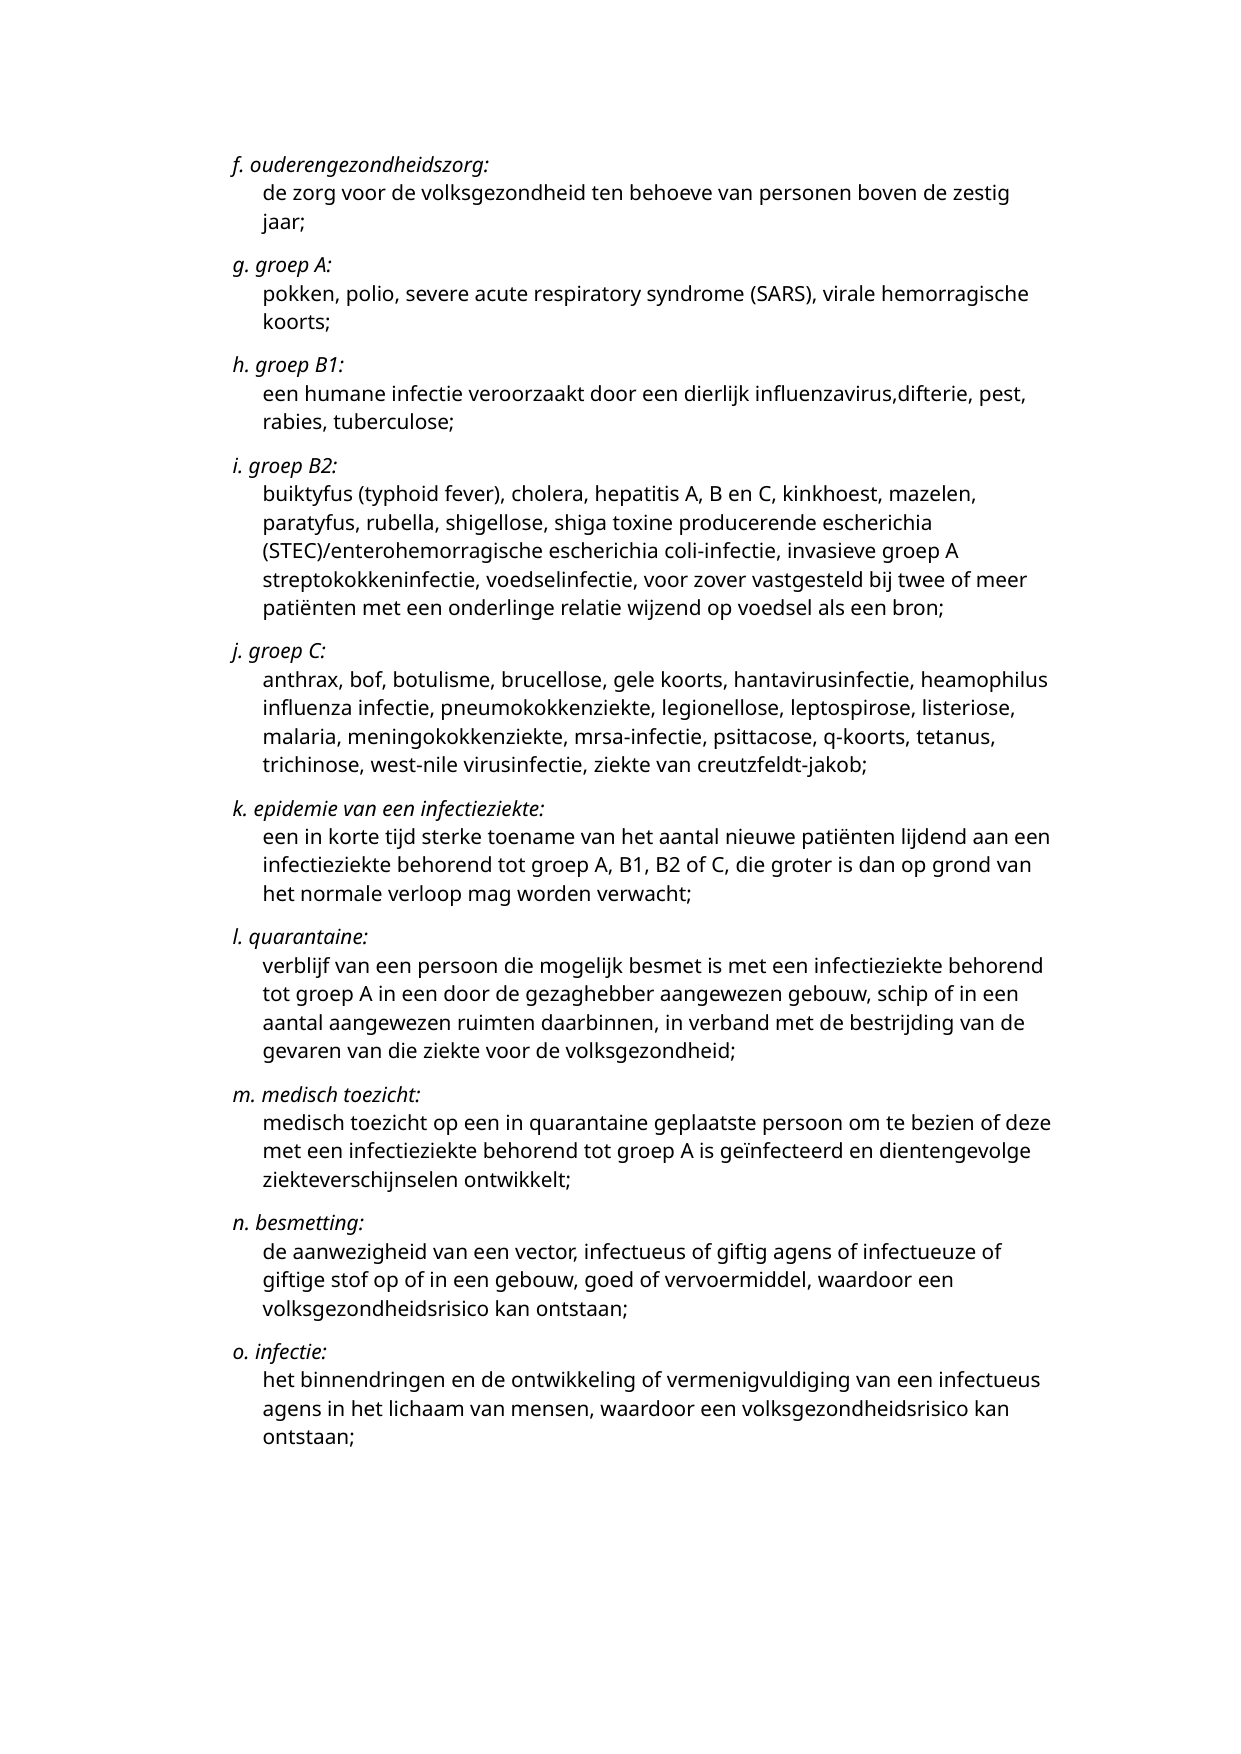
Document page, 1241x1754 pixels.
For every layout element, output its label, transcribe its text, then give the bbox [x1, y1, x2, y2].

text buiktyfus (typhoid fever), cholera, hepatitis A, B en C, kinkhoest, mazelen, paratyfus, rubella, shigellose, shiga toxine producerende escherichia (STEC)/enterohemorragische escherichia coli-infectie, invasieve groep A streptokokkeninfectie, voedselinfectie, voor zover vastgesteld bij twee of meer patiënten met een onderlinge relatie wijzend op voedsel als een bron; [262, 479, 1053, 622]
text o. infectie: [232, 1337, 1053, 1366]
text m. medisch toezicht: [232, 1080, 1053, 1108]
text j. groep C: [232, 637, 1053, 665]
text l. quarantaine: [232, 922, 1053, 951]
text een humane infectie veroorzaakt door een dierlijk influenzavirus,difterie, pest, rabies, tuberculose; [262, 379, 1053, 436]
text het binnendringen en de ontwikkeling of vermenigvuldiging van een infectueus agens in het lichaam van mensen, waardoor een volksgezondheidsrisico kan ontstaan; [262, 1366, 1053, 1451]
text g. groep A: [232, 250, 1053, 279]
text de zorg voor de volksgezondheid ten behoeve van personen boven de zestig jaar; [262, 178, 1053, 235]
text verblijf van een persoon die mogelijk besmet is met een infectieziekte behorend tot groep A in een door de gezaghebber aangewezen gebouw, schip of in een aantal aangewezen ruimten daarbinnen, in verband met de bestrijding van de gevaren van die ziekte voor de volksgezondheid; [262, 951, 1053, 1065]
text h. groep B1: [232, 351, 1053, 379]
text k. epidemie van een infectieziekte: [232, 794, 1053, 822]
text f. ouderengezondheidszorg: [232, 150, 1053, 178]
text een in korte tijd sterke toename van het aantal nieuwe patiënten lijdend aan een infectieziekte behorend tot groep A, B1, B2 of C, die groter is dan op grond van het normale verloop mag worden verwacht; [262, 822, 1053, 907]
text pokken, polio, severe acute respiratory syndrome (SARS), virale hemorragische koorts; [262, 279, 1053, 336]
text i. groep B2: [232, 451, 1053, 479]
text medisch toezicht op een in quarantaine geplaatste persoon om te bezien of deze met een infectieziekte behorend tot groep A is geïnfecteerd en dientengevolge ziekteverschijnselen ontwikkelt; [262, 1108, 1053, 1193]
text anthrax, bof, botulisme, brucellose, gele koorts, hantavirusinfectie, heamophilus influenza infectie, pneumokokkenziekte, legionellose, leptospirose, listeriose, malaria, meningokokkenziekte, mrsa-infectie, psittacose, q-koorts, tetanus, trichinose, west-nile virusinfectie, ziekte van creutzfeldt-jakob; [262, 665, 1053, 779]
text n. besmetting: [232, 1208, 1053, 1237]
text de aanwezigheid van een vector, infectueus of giftig agens of infectueuze of giftige stof op of in een gebouw, goed of vervoermiddel, waardoor een volksgezondheidsrisico kan ontstaan; [262, 1237, 1053, 1322]
